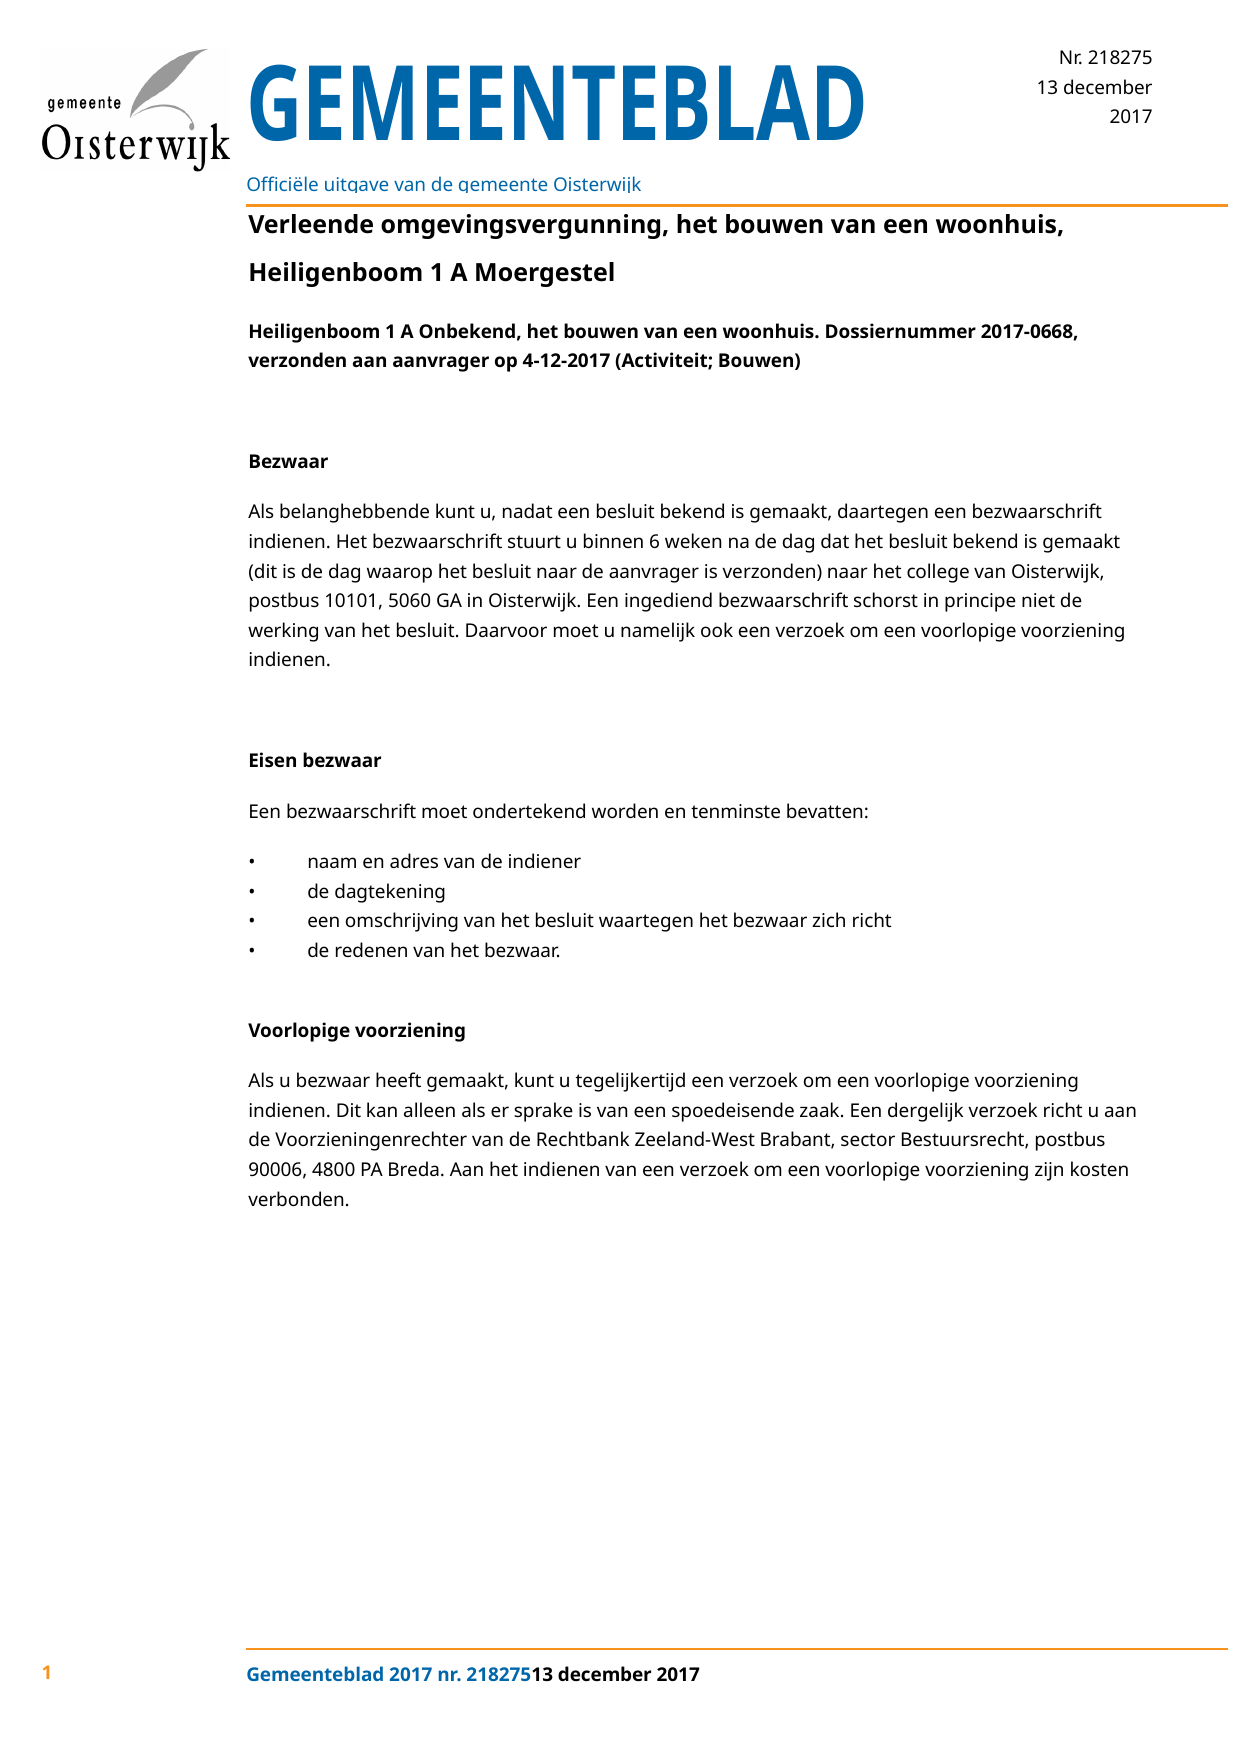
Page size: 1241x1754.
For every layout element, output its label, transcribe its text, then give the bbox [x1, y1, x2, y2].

text Als belanghebbende kunt u, nadat een besluit bekend is gemaakt, daartegen een bezwaarschrift indienen. Het bezwaarschrift stuurt u binnen 6 weken na de dag dat het besluit bekend is gemaakt (dit is de dag waarop het besluit naar de aanvrager is verzonden) naar het college van Oisterwijk, postbus 10101, 5060 GA in Oisterwijk. Een ingediend bezwaarschrift schorst in principe niet de werking van het besluit. Daarvoor moet u namelijk ook een verzoek om een voorlopige voorziening indienen. [248, 499, 1152, 672]
text Voorlopige voorziening [248, 1017, 1152, 1043]
picture [41, 47, 231, 172]
text Verleende omgevingsvergunning, het bouwen van een woonhuis, Heiligenboom 1 A Moergestel [248, 207, 1152, 288]
text Als u bezwaar heeft gemaakt, kunt u tegelijkertijd een verzoek om een voorlopige voorziening indienen. Dit kan alleen als er sprake is van een spoedeisende zaak. Een dergelijk verzoek richt u aan de Voorzieningenrechter van de Rechtbank Zeeland-West Brabant, sector Bestuursrecht, postbus 90006, 4800 PA Breda. Aan het indienen van een verzoek om een voorlopige voorziening zijn kosten verbonden. [248, 1067, 1152, 1212]
text Bezwaar [248, 448, 1152, 474]
list een omschrijving van het besluit waartegen het bezwaar zich richt [248, 907, 1152, 933]
list de redenen van het bezwaar. [248, 937, 1152, 963]
list de dagtekening [248, 878, 1152, 904]
text Een bezwaarschrift moet ondertekend worden en tenminste bevatten: [248, 798, 1152, 824]
list naam en adres van de indiener [248, 848, 1152, 874]
text Heiligenboom 1 A Onbekend, het bouwen van een woonhuis. Dossiernummer 2017-0668, verzonden aan aanvrager op 4-12-2017 (Activiteit; Bouwen) [248, 318, 1152, 373]
text Eisen bezwaar [248, 747, 1152, 773]
